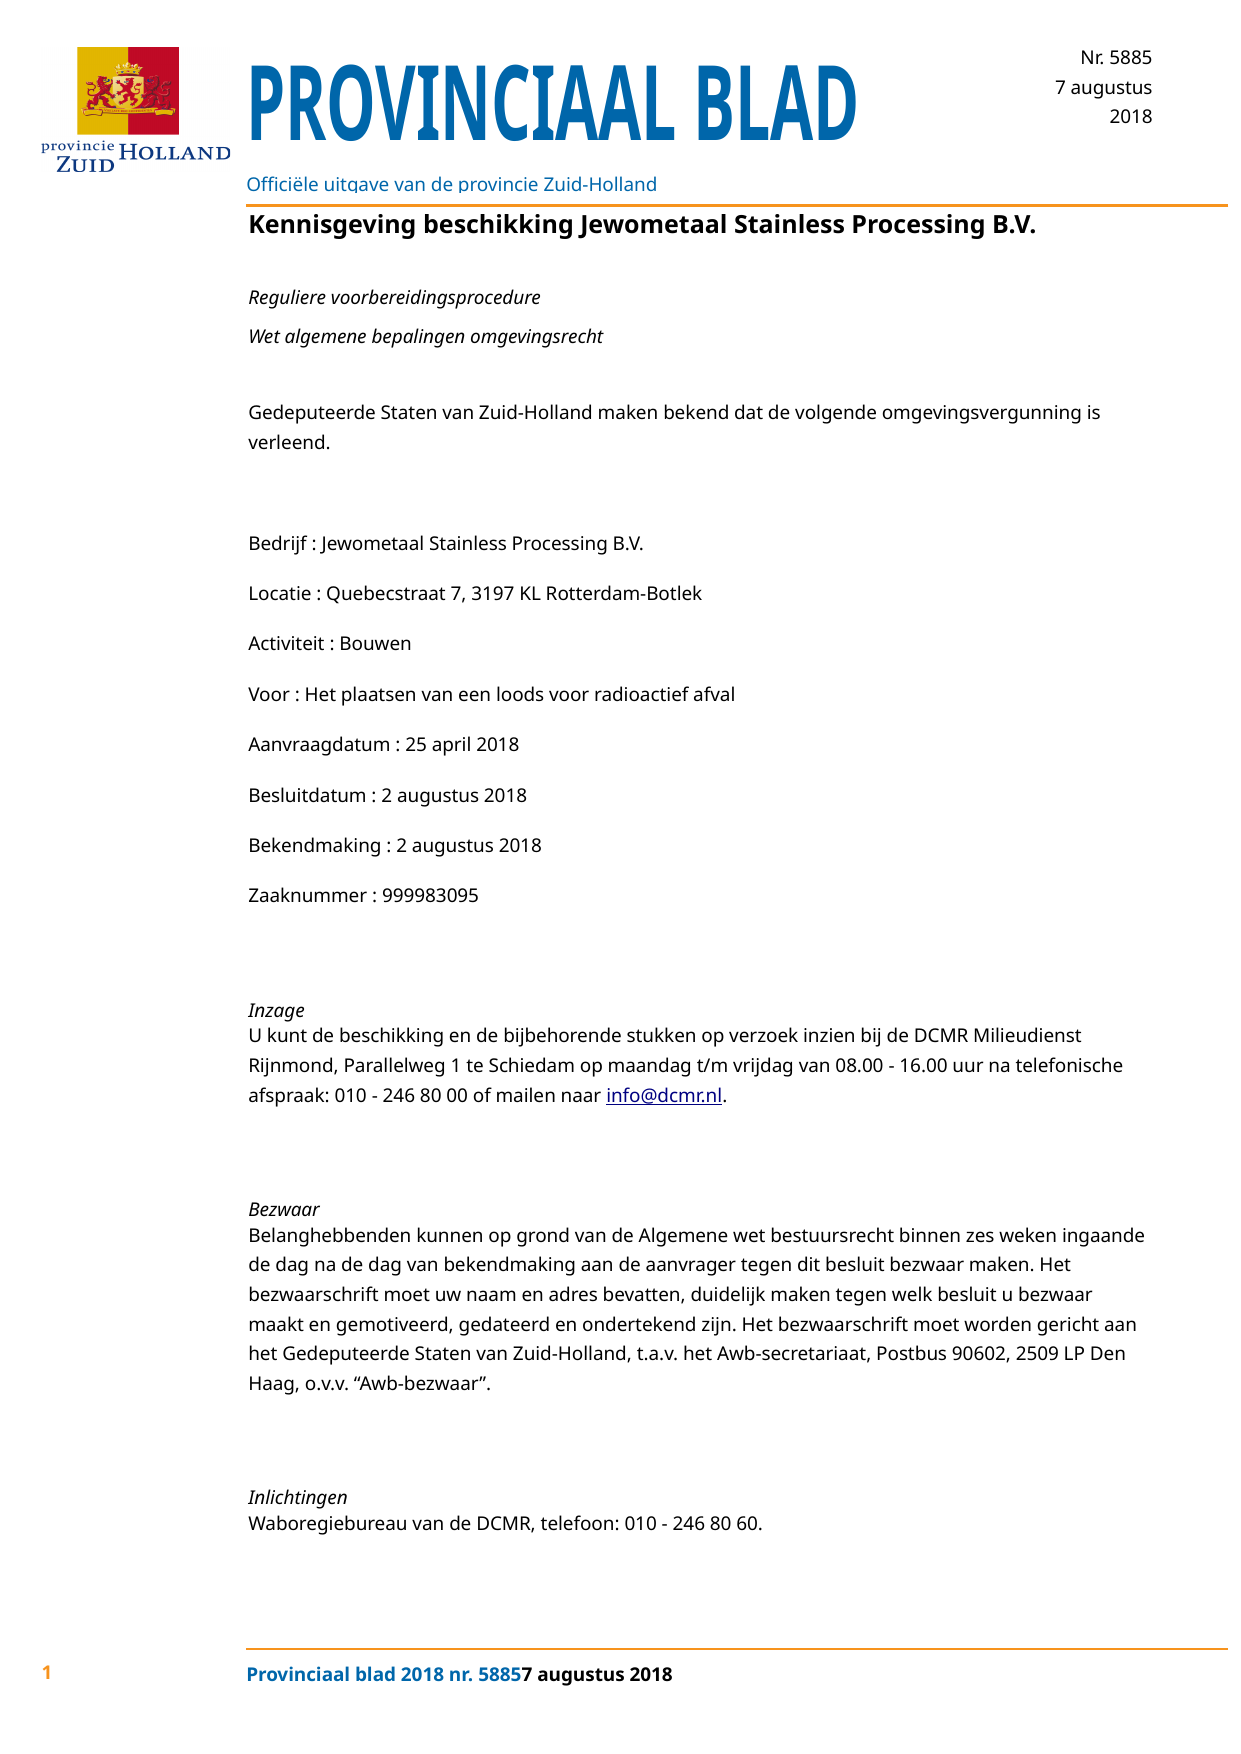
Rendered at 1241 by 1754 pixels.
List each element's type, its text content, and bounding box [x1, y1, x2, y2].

text Aanvraagdatum : 25 april 2018 [248, 731, 1152, 757]
text Locatie : Quebecstraat 7, 3197 KL Rotterdam-Botlek [248, 580, 1152, 606]
text Kennisgeving beschikking Jewometaal Stainless Processing B.V. [248, 207, 1152, 241]
text Besluitdatum : 2 augustus 2018 [248, 782, 1152, 807]
picture [41, 47, 231, 172]
text Activiteit : Bouwen [248, 631, 1152, 656]
text U kunt de beschikking en de bijbehorende stukken op verzoek inzien bij de DCMR Milieudienst Rijnmond, Parallelweg 1 te Schiedam op maandag t/m vrijdag van 08.00 - 16.00 uur na telefonische afspraak: 010 - 246 80 00 of mailen naar info@dcmr.nl. [248, 1023, 1152, 1108]
text Bekendmaking : 2 augustus 2018 [248, 832, 1152, 858]
text Zaaknummer : 999983095 [248, 883, 1152, 908]
text Waboregiebureau van de DCMR, telefoon: 010 - 246 80 60. [248, 1510, 1152, 1536]
text Wet algemene bepalingen omgevingsrecht [248, 323, 1152, 349]
text Inzage [248, 997, 1152, 1023]
text Voor : Het plaatsen van een loods voor radioactief afval [248, 681, 1152, 707]
text Reguliere voorbereidingsprocedure [248, 284, 1152, 309]
text Inlichtingen [248, 1484, 1152, 1510]
text Belanghebbenden kunnen op grond van de Algemene wet bestuursrecht binnen zes weken ingaande de dag na de dag van bekendmaking aan de aanvrager tegen dit besluit bezwaar maken. Het bezwaarschrift moet uw naam en adres bevatten, duidelijk maken tegen welk besluit u bezwaar maakt en gemotiveerd, gedateerd en ondertekend zijn. Het bezwaarschrift moet worden gericht aan het Gedeputeerde Staten van Zuid-Holland, t.a.v. het Awb-secretariaat, Postbus 90602, 2509 LP Den Haag, o.v.v. “Awb-bezwaar”. [248, 1222, 1152, 1396]
text Bedrijf : Jewometaal Stainless Processing B.V. [248, 530, 1152, 555]
text Gedeputeerde Staten van Zuid-Holland maken bekend dat de volgende omgevingsvergunning is verleend. [248, 399, 1152, 454]
text Bezwaar [248, 1196, 1152, 1222]
